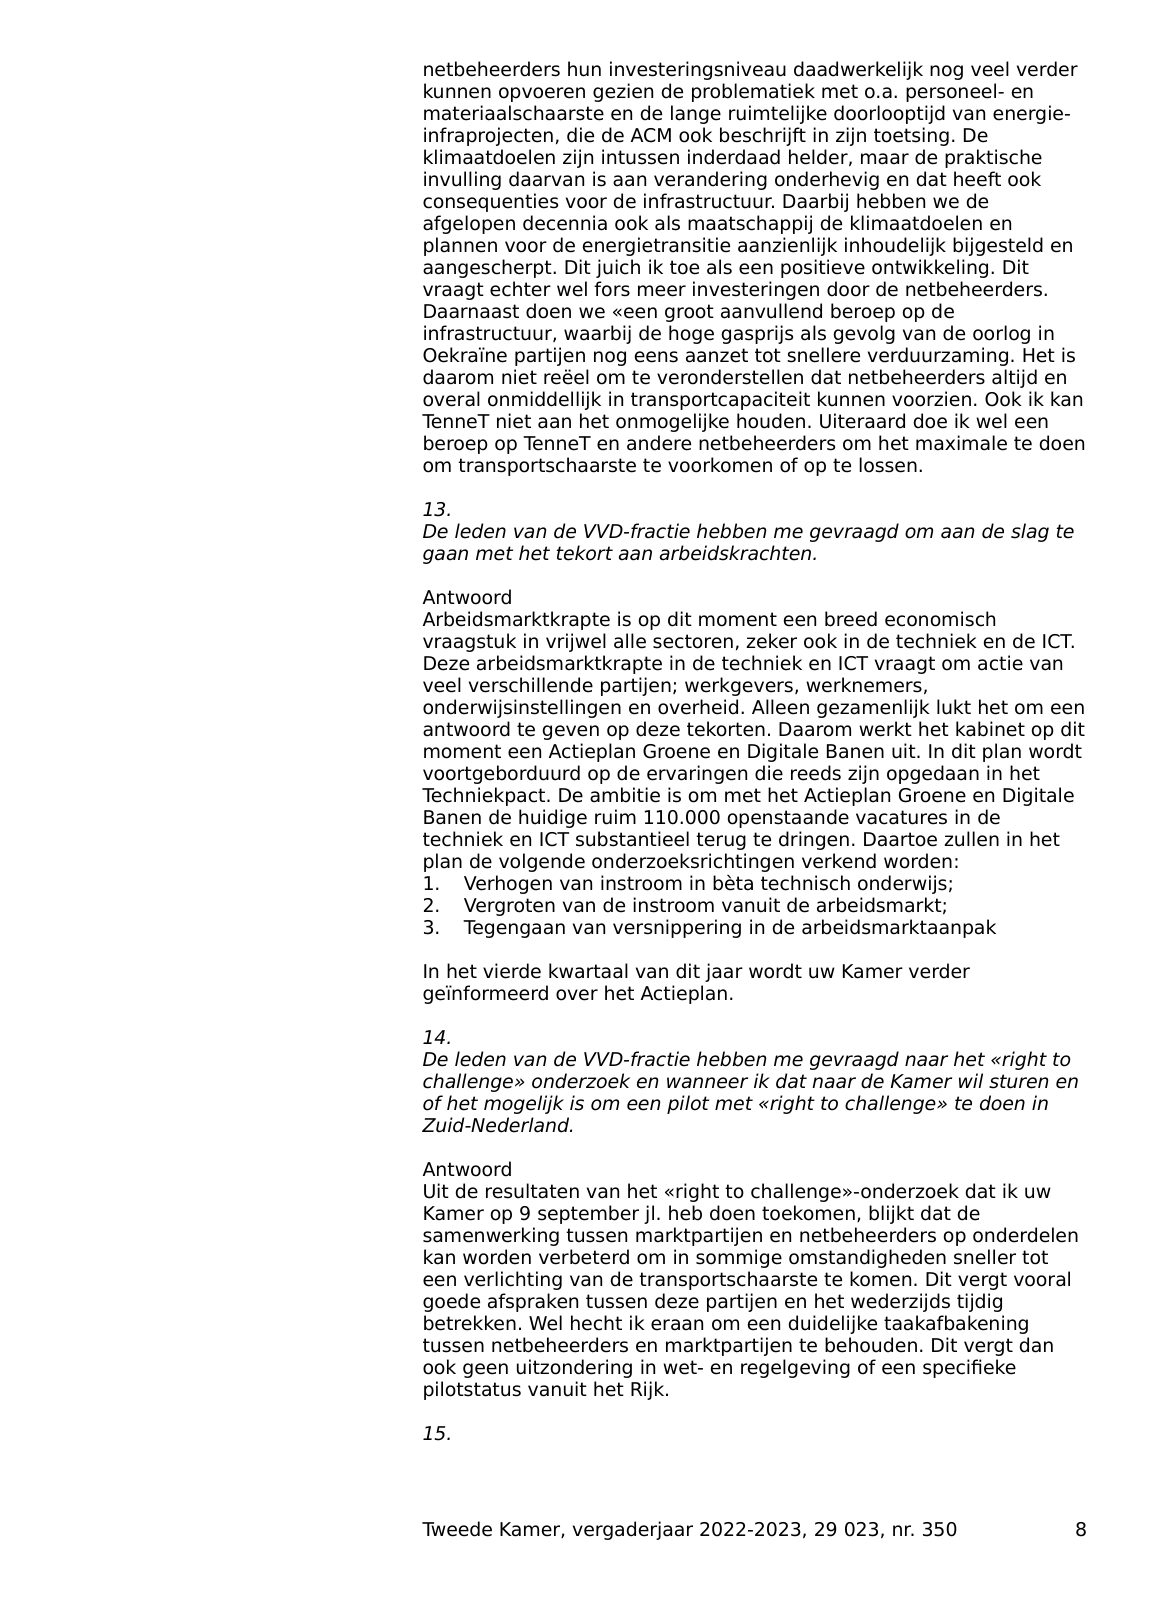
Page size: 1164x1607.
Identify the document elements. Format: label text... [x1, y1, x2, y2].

text 1. Verhogen van instroom in bèta technisch onderwijs; [422, 873, 1087, 895]
text 3. Tegengaan van versnippering in de arbeidsmarktaanpak [422, 917, 1087, 939]
text Uit de resultaten van het «right to challenge»-onderzoek dat ik uw Kamer op 9 september jl. heb doen toekomen, blijkt dat de samenwerking tussen marktpartijen en netbeheerders op onderdelen kan worden verbeterd om in sommige omstandigheden sneller tot een verlichting van de transportschaarste te komen. Dit vergt vooral goede afspraken tussen deze partijen en het wederzijds tijdig betrekken. Wel hecht ik eraan om een duidelijke taakafbakening tussen netbeheerders en marktpartijen te behouden. Dit vergt dan ook geen uitzondering in wet- en regelgeving of een specifieke pilotstatus vanuit het Rijk. [422, 1181, 1087, 1401]
text De leden van de VVD-fractie hebben me gevraagd om aan de slag te gaan met het tekort aan arbeidskrachten. [422, 521, 1087, 565]
text In het vierde kwartaal van dit jaar wordt uw Kamer verder geïnformeerd over het Actieplan. [422, 961, 1087, 1005]
text netbeheerders hun investeringsniveau daadwerkelijk nog veel verder kunnen opvoeren gezien de problematiek met o.a. personeel- en materiaalschaarste en de lange ruimtelijke doorlooptijd van energie-infraprojecten, die de ACM ook beschrijft in zijn toetsing. De klimaatdoelen zijn intussen inderdaad helder, maar de praktische invulling daarvan is aan verandering onderhevig en dat heeft ook consequenties voor de infrastructuur. Daarbij hebben we de afgelopen decennia ook als maatschappij de klimaatdoelen en plannen voor de energietransitie aanzienlijk inhoudelijk bijgesteld en aangescherpt. Dit juich ik toe als een positieve ontwikkeling. Dit vraagt echter wel fors meer investeringen door de netbeheerders. Daarnaast doen we «een groot aanvullend beroep op de infrastructuur, waarbij de hoge gasprijs als gevolg van de oorlog in Oekraïne partijen nog eens aanzet tot snellere verduurzaming. Het is daarom niet reëel om te veronderstellen dat netbeheerders altijd en overal onmiddellijk in transportcapaciteit kunnen voorzien. Ook ik kan TenneT niet aan het onmogelijke houden. Uiteraard doe ik wel een beroep op TenneT en andere netbeheerders om het maximale te doen om transportschaarste te voorkomen of op te lossen. [422, 59, 1087, 477]
text Arbeidsmarktkrapte is op dit moment een breed economisch vraagstuk in vrijwel alle sectoren, zeker ook in de techniek en de ICT. Deze arbeidsmarktkrapte in de techniek en ICT vraagt om actie van veel verschillende partijen; werkgevers, werknemers, onderwijsinstellingen en overheid. Alleen gezamenlijk lukt het om een antwoord te geven op deze tekorten. Daarom werkt het kabinet op dit moment een Actieplan Groene en Digitale Banen uit. In dit plan wordt voortgeborduurd op de ervaringen die reeds zijn opgedaan in het Techniekpact. De ambitie is om met het Actieplan Groene en Digitale Banen de huidige ruim 110.000 openstaande vacatures in de techniek en ICT substantieel terug te dringen. Daartoe zullen in het plan de volgende onderzoeksrichtingen verkend worden: [422, 609, 1087, 873]
text De leden van de VVD-fractie hebben me gevraagd naar het «right to challenge» onderzoek en wanneer ik dat naar de Kamer wil sturen en of het mogelijk is om een pilot met «right to challenge» te doen in Zuid-Nederland. [422, 1049, 1087, 1137]
text 15. [422, 1423, 1087, 1445]
text Antwoord [422, 1159, 1087, 1181]
text Antwoord [422, 587, 1087, 609]
text 14. [422, 1027, 1087, 1049]
text 2. Vergroten van de instroom vanuit de arbeidsmarkt; [422, 895, 1087, 917]
text 13. [422, 499, 1087, 521]
